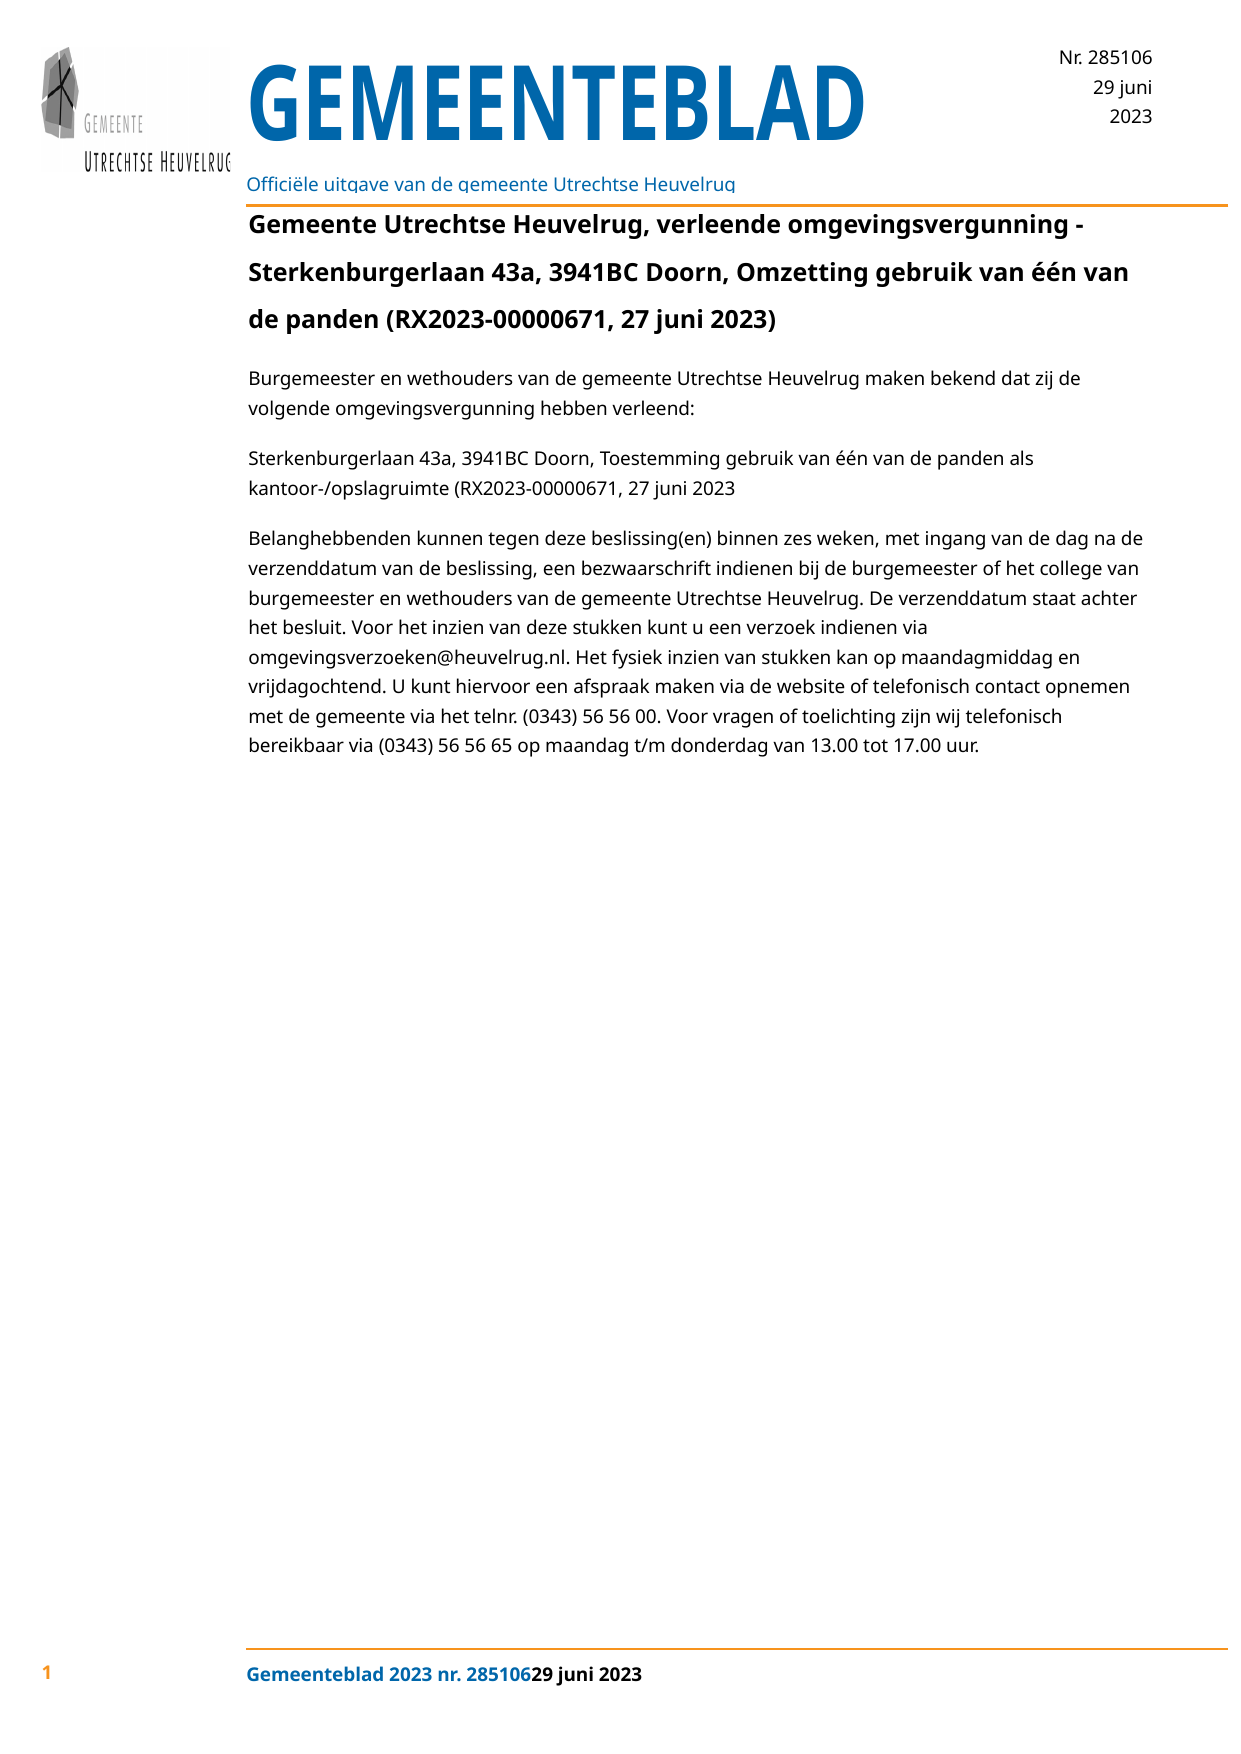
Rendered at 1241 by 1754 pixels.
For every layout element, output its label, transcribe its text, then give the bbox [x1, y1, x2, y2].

text Burgemeester en wethouders van de gemeente Utrechtse Heuvelrug maken bekend dat zij de volgende omgevingsvergunning hebben verleend: [248, 366, 1152, 421]
text Sterkenburgerlaan 43a, 3941BC Doorn, Toestemming gebruik van één van de panden als kantoor-/opslagruimte (RX2023-00000671, 27 juni 2023 [248, 446, 1152, 501]
text Belanghebbenden kunnen tegen deze beslissing(en) binnen zes weken, met ingang van de dag na de verzenddatum van de beslissing, een bezwaarschrift indienen bij de burgemeester of het college van burgemeester en wethouders van de gemeente Utrechtse Heuvelrug. De verzenddatum staat achter het besluit. Voor het inzien van deze stukken kunt u een verzoek indienen via omgevingsverzoeken@heuvelrug.nl. Het fysiek inzien van stukken kan op maandagmiddag en vrijdagochtend. U kunt hiervoor een afspraak maken via de website of telefonisch contact opnemen met de gemeente via het telnr. (0343) 56 56 00. Voor vragen of toelichting zijn wij telefonisch bereikbaar via (0343) 56 56 65 op maandag t/m donderdag van 13.00 tot 17.00 uur. [248, 526, 1152, 758]
text Gemeente Utrechtse Heuvelrug, verleende omgevingsvergunning - Sterkenburgerlaan 43a, 3941BC Doorn, Omzetting gebruik van één van de panden (RX2023-00000671, 27 juni 2023) [248, 207, 1152, 336]
picture [41, 47, 231, 172]
